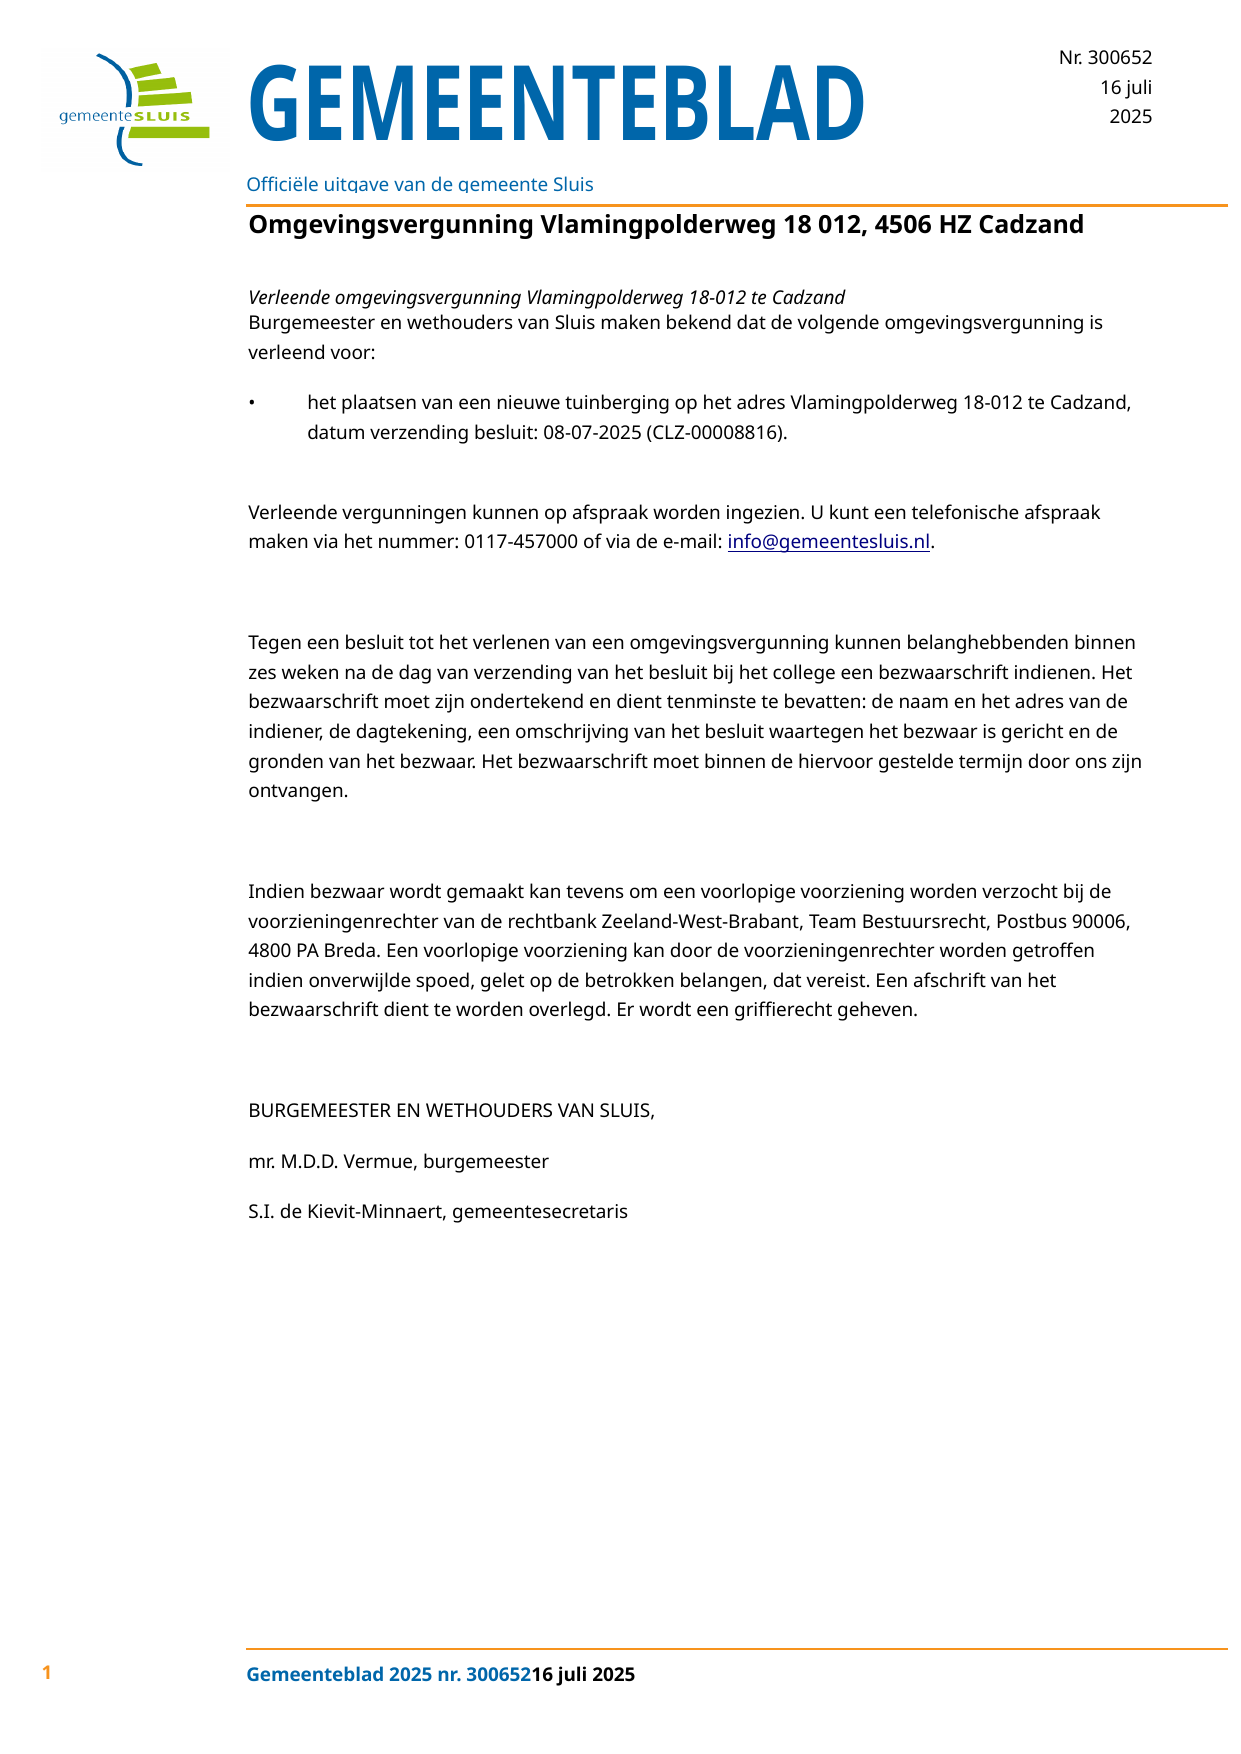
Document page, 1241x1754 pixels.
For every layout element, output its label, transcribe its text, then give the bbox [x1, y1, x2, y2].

picture [41, 47, 231, 172]
text Indien bezwaar wordt gemaakt kan tevens om een voorlopige voorziening worden verzocht bij de voorzieningenrechter van de rechtbank Zeeland-West-Brabant, Team Bestuursrecht, Postbus 90006, 4800 PA Breda. Een voorlopige voorziening kan door de voorzieningenrechter worden getroffen indien onverwijlde spoed, gelet op de betrokken belangen, dat vereist. Een afschrift van het bezwaarschrift dient te worden overlegd. Er wordt een griffierecht geheven. [248, 878, 1152, 1022]
text Omgevingsvergunning Vlamingpolderweg 18 012, 4506 HZ Cadzand [248, 207, 1152, 241]
text S.I. de Kievit-Minnaert, gemeentesecretaris [248, 1198, 1152, 1224]
text Verleende omgevingsvergunning Vlamingpolderweg 18-012 te Cadzand [248, 284, 1152, 309]
text Burgemeester en wethouders van Sluis maken bekend dat de volgende omgevingsvergunning is verleend voor: [248, 309, 1152, 365]
text BURGEMEESTER EN WETHOUDERS VAN SLUIS, [248, 1097, 1152, 1123]
list het plaatsen van een nieuwe tuinberging op het adres Vlamingpolderweg 18-012 te Cadzand, datum verzending besluit: 08-07-2025 (CLZ-00008816). [248, 389, 1152, 445]
text Tegen een besluit tot het verlenen van een omgevingsvergunning kunnen belanghebbenden binnen zes weken na de dag van verzending van het besluit bij het college een bezwaarschrift indienen. Het bezwaarschrift moet zijn ondertekend en dient tenminste te bevatten: de naam en het adres van de indiener, de dagtekening, een omschrijving van het besluit waartegen het bezwaar is gericht en de gronden van het bezwaar. Het bezwaarschrift moet binnen de hiervoor gestelde termijn door ons zijn ontvangen. [248, 629, 1152, 803]
text mr. M.D.D. Vermue, burgemeester [248, 1148, 1152, 1174]
text Verleende vergunningen kunnen op afspraak worden ingezien. U kunt een telefonische afspraak maken via het nummer: 0117-457000 of via de e-mail: info@gemeentesluis.nl. [248, 499, 1152, 554]
